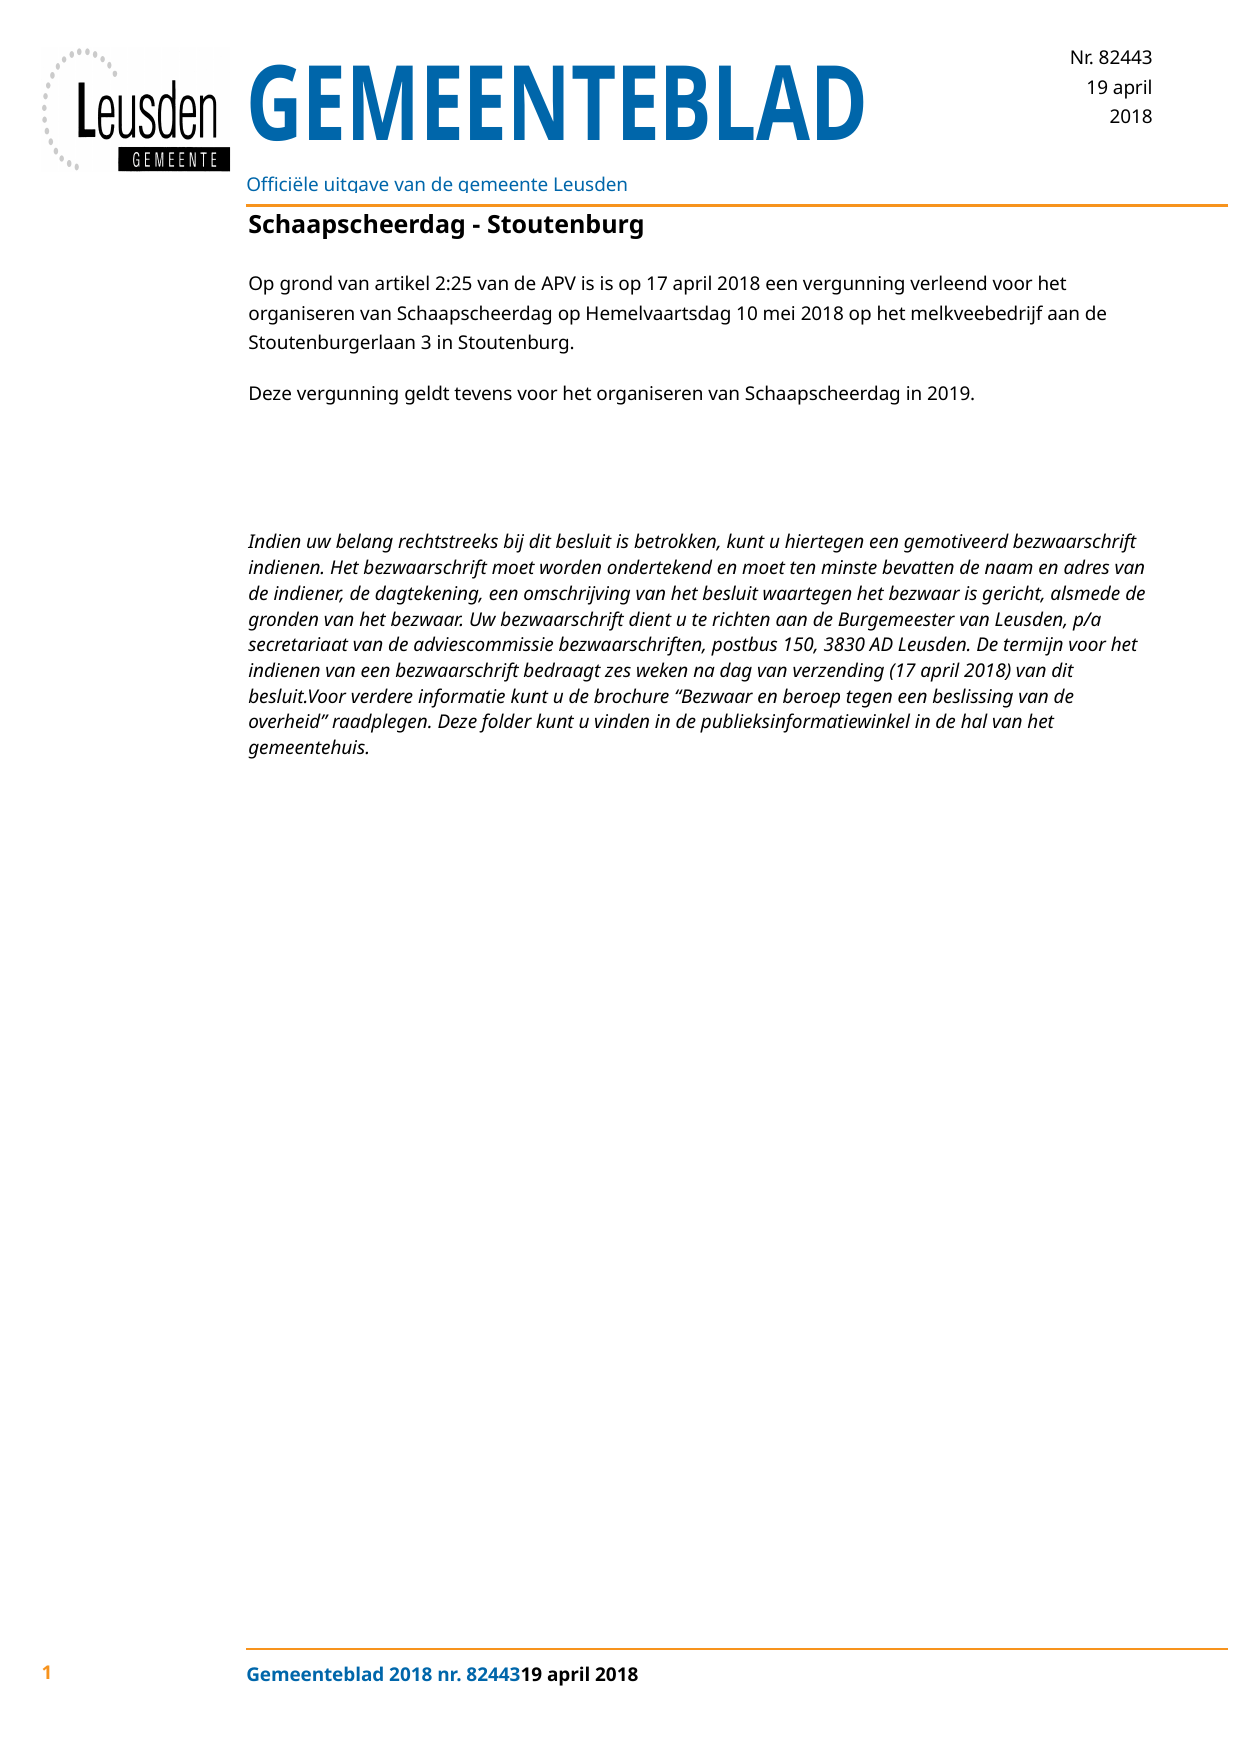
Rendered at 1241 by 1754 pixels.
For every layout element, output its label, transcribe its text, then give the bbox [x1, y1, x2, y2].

text Op grond van artikel 2:25 van de APV is is op 17 april 2018 een vergunning verleend voor het organiseren van Schaapscheerdag op Hemelvaartsdag 10 mei 2018 op het melkveebedrijf aan de Stoutenburgerlaan 3 in Stoutenburg. [248, 270, 1152, 355]
text Indien uw belang rechtstreeks bij dit besluit is betrokken, kunt u hiertegen een gemotiveerd bezwaarschrift indienen. Het bezwaarschrift moet worden ondertekend en moet ten minste bevatten de naam en adres van de indiener, de dagtekening, een omschrijving van het besluit waartegen het bezwaar is gericht, alsmede de gronden van het bezwaar. Uw bezwaarschrift dient u te richten aan de Burgemeester van Leusden, p/a secretariaat van de adviescommissie bezwaarschriften, postbus 150, 3830 AD Leusden. De termijn voor het indienen van een bezwaarschrift bedraagt zes weken na dag van verzending (17 april 2018) van dit besluit.Voor verdere informatie kunt u de brochure “Bezwaar en beroep tegen een beslissing van de overheid” raadplegen. Deze folder kunt u vinden in de publieksinformatiewinkel in de hal van het gemeentehuis. [248, 528, 1152, 760]
text Deze vergunning geldt tevens voor het organiseren van Schaapscheerdag in 2019. [248, 380, 1152, 406]
picture [41, 47, 231, 172]
text Schaapscheerdag - Stoutenburg [248, 207, 1152, 241]
